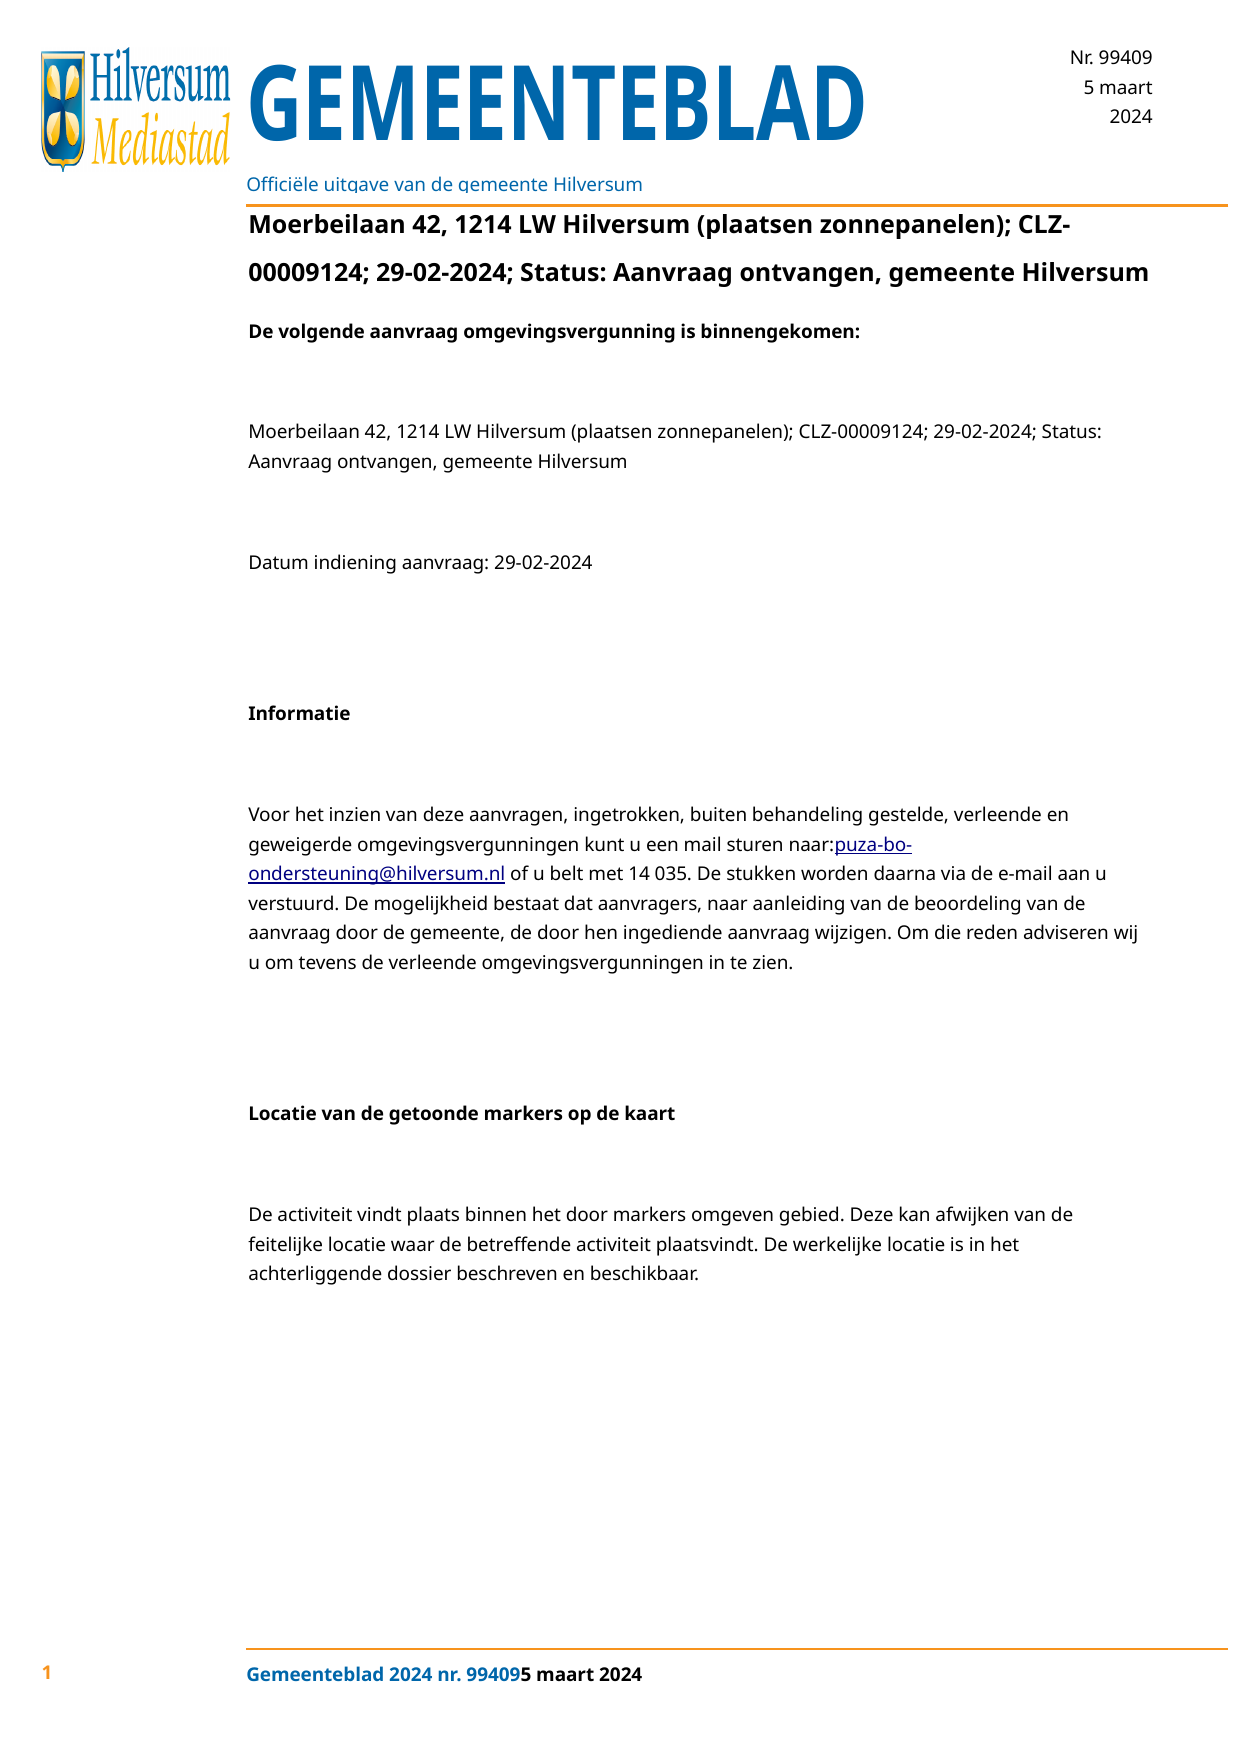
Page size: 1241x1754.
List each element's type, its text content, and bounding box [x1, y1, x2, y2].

text Moerbeilaan 42, 1214 LW Hilversum (plaatsen zonnepanelen); CLZ-00009124; 29-02-2024; Status: Aanvraag ontvangen, gemeente Hilversum [248, 419, 1152, 474]
text Voor het inzien van deze aanvragen, ingetrokken, buiten behandeling gestelde, verleende en geweigerde omgevingsvergunningen kunt u een mail sturen naar:puza-bo-ondersteuning@hilversum.nl of u belt met 14 035. De stukken worden daarna via de e-mail aan u verstuurd. De mogelijkheid bestaat dat aanvragers, naar aanleiding van de beoordeling van de aanvraag door de gemeente, de door hen ingediende aanvraag wijzigen. Om die reden adviseren wij u om tevens de verleende omgevingsvergunningen in te zien. [248, 801, 1152, 975]
text Locatie van de getoonde markers op de kaart [248, 1100, 1152, 1126]
text De activiteit vindt plaats binnen het door markers omgeven gebied. Deze kan afwijken van de feitelijke locatie waar de betreffende activiteit plaatsvindt. De werkelijke locatie is in het achterliggende dossier beschreven en beschikbaar. [248, 1201, 1152, 1286]
text Datum indiening aanvraag: 29-02-2024 [248, 549, 1152, 575]
text De volgende aanvraag omgevingsvergunning is binnengekomen: [248, 318, 1152, 344]
text Informatie [248, 700, 1152, 726]
text Moerbeilaan 42, 1214 LW Hilversum (plaatsen zonnepanelen); CLZ-00009124; 29-02-2024; Status: Aanvraag ontvangen, gemeente Hilversum [248, 207, 1152, 288]
picture [41, 47, 231, 172]
